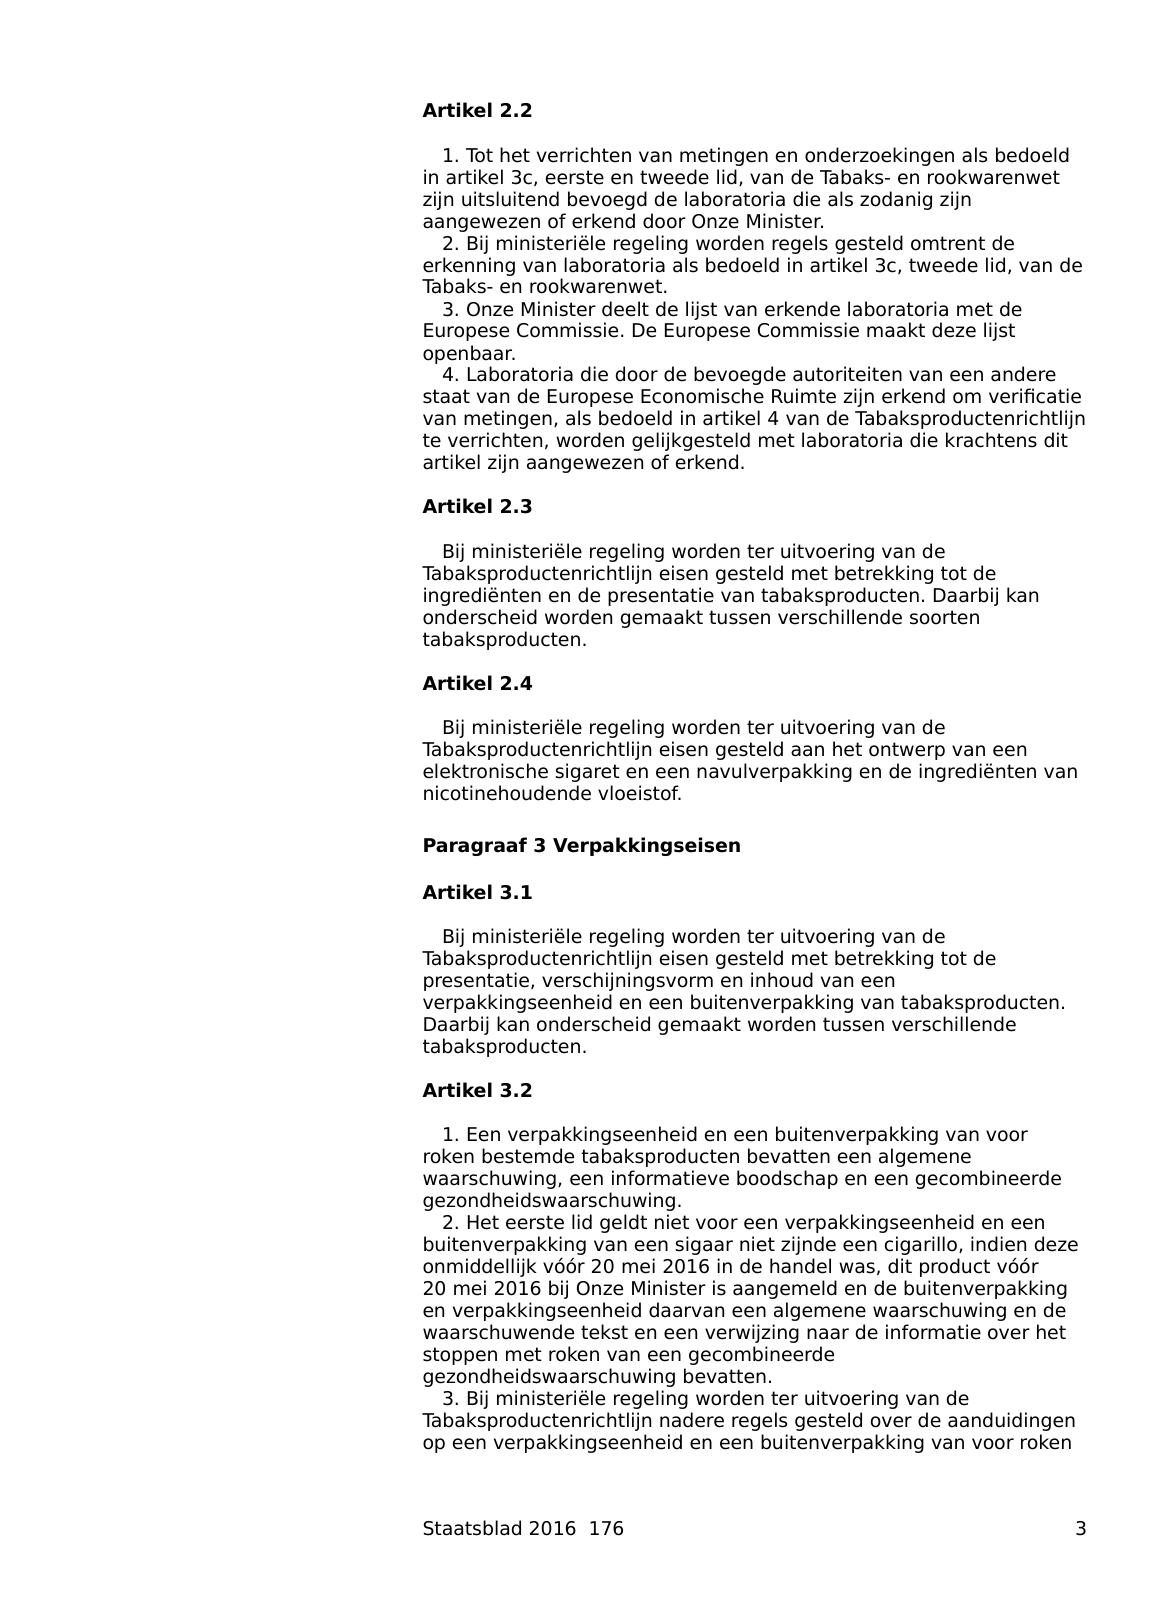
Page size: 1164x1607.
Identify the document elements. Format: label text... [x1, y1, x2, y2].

subtitle Paragraaf 3 Verpakkingseisen [422, 835, 1087, 857]
text 1. Een verpakkingseenheid en een buitenverpakking van voor roken bestemde tabaksproducten bevatten een algemene waarschuwing, een informatieve boodschap en een gecombineerde gezondheidswaarschuwing. [422, 1124, 1087, 1212]
text 3. Bij ministeriële regeling worden ter uitvoering van de Tabaksproductenrichtlijn nadere regels gesteld over de aanduidingen op een verpakkingseenheid en een buitenverpakking van voor roken [422, 1388, 1087, 1454]
subtitle Artikel 2.3 [422, 496, 1087, 518]
text 4. Laboratoria die door de bevoegde autoriteiten van een andere staat van de Europese Economische Ruimte zijn erkend om verificatie van metingen, als bedoeld in artikel 4 van de Tabaksproductenrichtlijn te verrichten, worden gelijkgesteld met laboratoria die krachtens dit artikel zijn aangewezen of erkend. [422, 364, 1087, 474]
text Bij ministeriële regeling worden ter uitvoering van de Tabaksproductenrichtlijn eisen gesteld met betrekking tot de ingrediënten en de presentatie van tabaksproducten. Daarbij kan onderscheid worden gemaakt tussen verschillende soorten tabaksproducten. [422, 541, 1087, 651]
text 2. Bij ministeriële regeling worden regels gesteld omtrent de erkenning van laboratoria als bedoeld in artikel 3c, tweede lid, van de Tabaks- en rookwarenwet. [422, 232, 1087, 298]
subtitle Artikel 3.2 [422, 1080, 1087, 1102]
text 3. Onze Minister deelt de lijst van erkende laboratoria met de Europese Commissie. De Europese Commissie maakt deze lijst openbaar. [422, 298, 1087, 364]
text 2. Het eerste lid geldt niet voor een verpakkingseenheid en een buitenverpakking van een sigaar niet zijnde een cigarillo, indien deze onmiddellijk vóór 20 mei 2016 in de handel was, dit product vóór 20 mei 2016 bij Onze Minister is aangemeld en de buitenverpakking en verpakkingseenheid daarvan een algemene waarschuwing en de waarschuwende tekst en een verwijzing naar de informatie over het stoppen met roken van een gecombineerde gezondheidswaarschuwing bevatten. [422, 1212, 1087, 1388]
subtitle Artikel 3.1 [422, 882, 1087, 904]
text Bij ministeriële regeling worden ter uitvoering van de Tabaksproductenrichtlijn eisen gesteld met betrekking tot de presentatie, verschijningsvorm en inhoud van een verpakkingseenheid en een buitenverpakking van tabaksproducten. Daarbij kan onderscheid gemaakt worden tussen verschillende tabaksproducten. [422, 926, 1087, 1058]
subtitle Artikel 2.2 [422, 100, 1087, 122]
subtitle Artikel 2.4 [422, 673, 1087, 695]
text Bij ministeriële regeling worden ter uitvoering van de Tabaksproductenrichtlijn eisen gesteld aan het ontwerp van een elektronische sigaret en een navulverpakking en de ingrediënten van nicotinehoudende vloeistof. [422, 717, 1087, 805]
text 1. Tot het verrichten van metingen en onderzoekingen als bedoeld in artikel 3c, eerste en tweede lid, van de Tabaks- en rookwarenwet zijn uitsluitend bevoegd de laboratoria die als zodanig zijn aangewezen of erkend door Onze Minister. [422, 144, 1087, 232]
